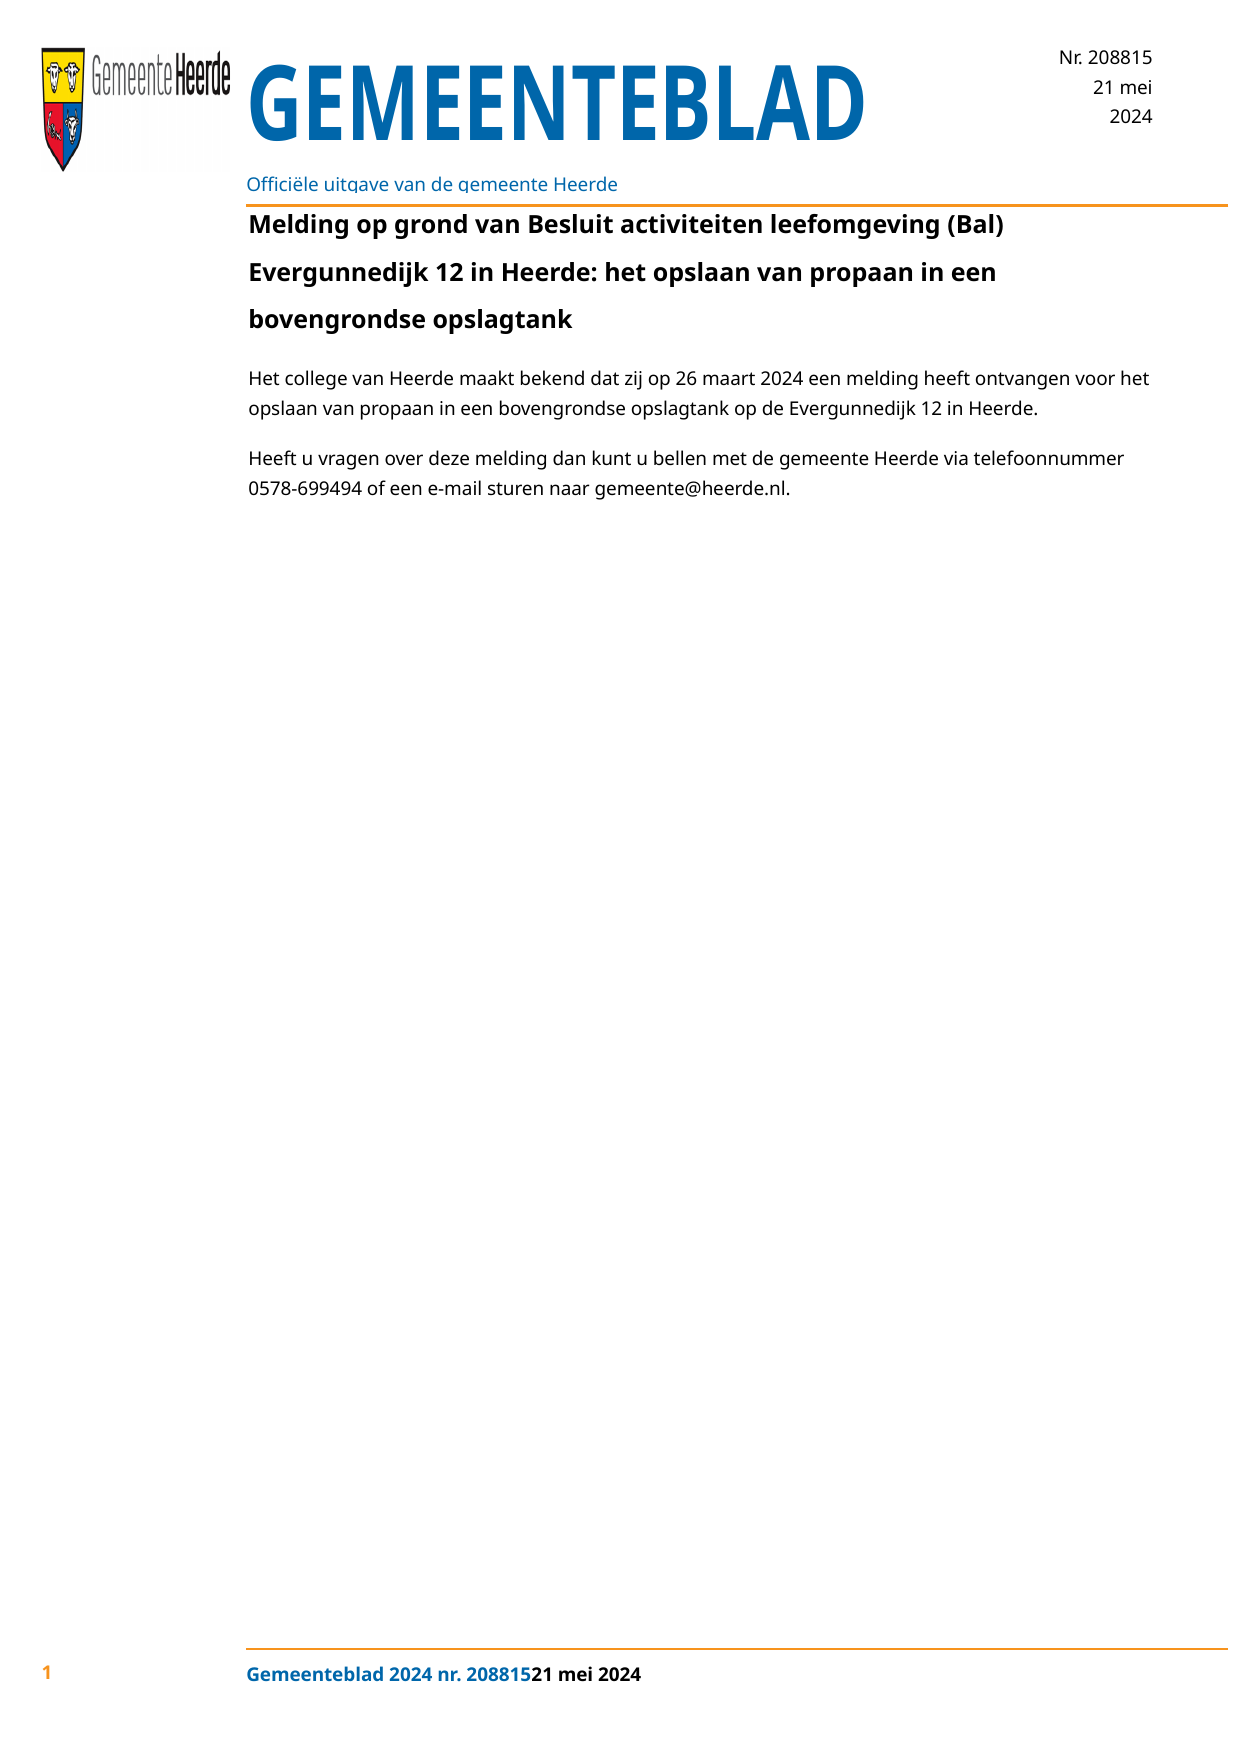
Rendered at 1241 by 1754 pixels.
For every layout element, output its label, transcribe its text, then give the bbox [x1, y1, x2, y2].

text Melding op grond van Besluit activiteiten leefomgeving (Bal) Evergunnedijk 12 in Heerde: het opslaan van propaan in een bovengrondse opslagtank [248, 207, 1152, 336]
text Het college van Heerde maakt bekend dat zij op 26 maart 2024 een melding heeft ontvangen voor het opslaan van propaan in een bovengrondse opslagtank op de Evergunnedijk 12 in Heerde. [248, 366, 1152, 421]
picture [41, 47, 231, 172]
text Heeft u vragen over deze melding dan kunt u bellen met de gemeente Heerde via telefoonnummer 0578-699494 of een e-mail sturen naar gemeente@heerde.nl. [248, 446, 1152, 501]
